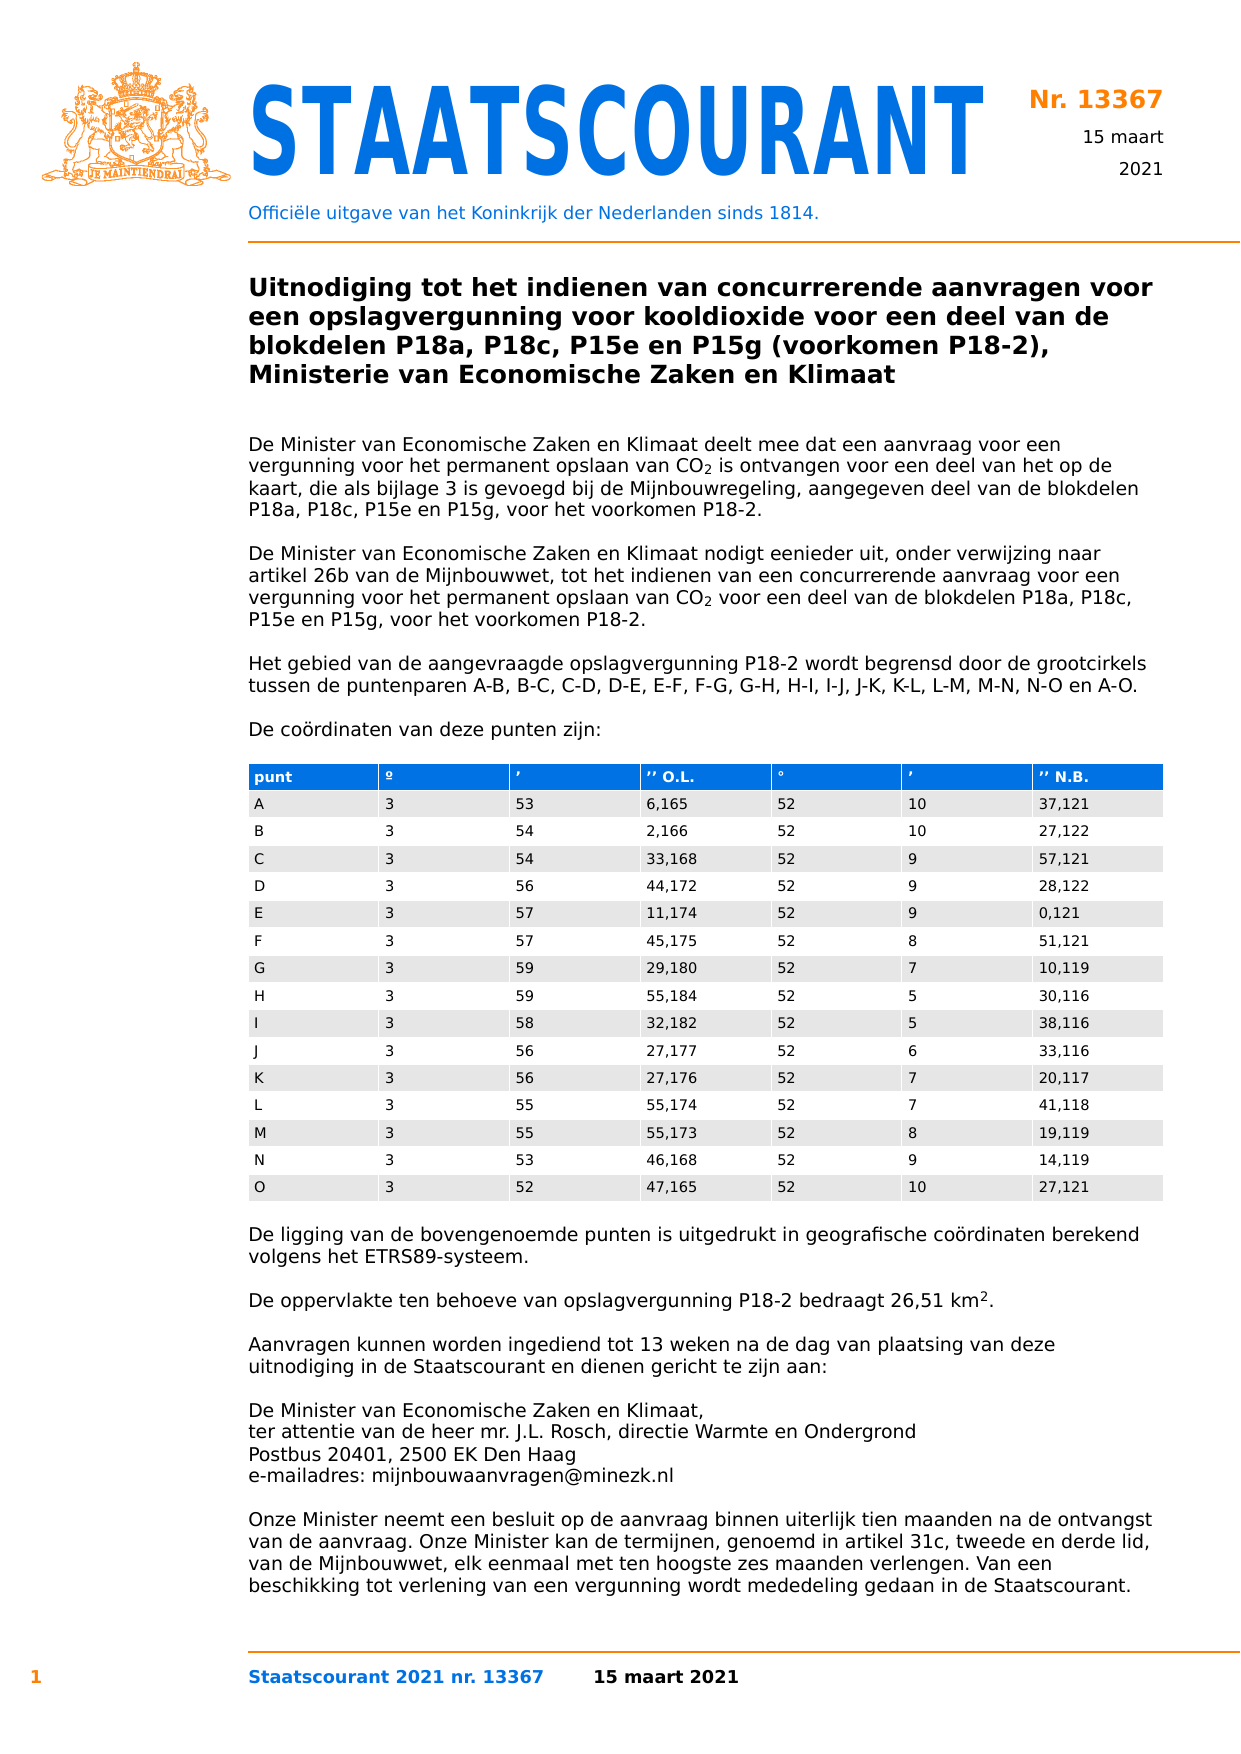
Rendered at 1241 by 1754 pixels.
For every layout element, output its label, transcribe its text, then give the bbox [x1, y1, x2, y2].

table_cell 52 [772, 901, 901, 927]
table_cell 7 [902, 956, 1032, 982]
table_cell 3 [379, 1038, 509, 1064]
table_header ’ [902, 764, 1032, 790]
table_cell H [249, 983, 378, 1009]
text De Minister van Economische Zaken en Klimaat deelt mee dat een aanvraag voor een vergunning voor het permanent opslaan van CO2 is ontvangen voor een deel van het op de kaart, die als bijlage 3 is gevoegd bij de Mijnbouwregeling, aangegeven deel van de blokdelen P18a, P18c, P15e en P15g, voor het voorkomen P18-2. [248, 433, 1163, 521]
text e-mailadres: mijnbouwaanvragen@minezk.nl [248, 1465, 1163, 1487]
text De ligging van de bovengenoemde punten is uitgedrukt in geografische coördinaten berekend volgens het ETRS89-systeem. [248, 1224, 1163, 1268]
table_cell 3 [379, 819, 509, 845]
table_cell 52 [772, 983, 901, 1009]
table_cell N [249, 1147, 378, 1174]
table_cell O [249, 1175, 378, 1201]
table_cell 5 [902, 983, 1032, 1009]
table_cell 45,175 [641, 928, 771, 954]
table_cell 9 [902, 846, 1032, 872]
text Postbus 20401, 2500 EK Den Haag [248, 1443, 1163, 1465]
table_header ’ [510, 764, 640, 790]
table_cell 3 [379, 1065, 509, 1091]
table_header ’’ N.B. [1033, 764, 1163, 790]
table_cell E [249, 901, 378, 927]
table_cell 6 [902, 1038, 1032, 1064]
text Onze Minister neemt een besluit op de aanvraag binnen uiterlijk tien maanden na de ontvangst van de aanvraag. Onze Minister kan de termijnen, genoemd in artikel 31c, tweede en derde lid, van de Mijnbouwwet, elk eenmaal met ten hoogste zes maanden verlengen. Van een beschikking tot verlening van een vergunning wordt mededeling gedaan in de Staatscourant. [248, 1509, 1163, 1597]
table_cell 7 [902, 1065, 1032, 1091]
table_cell 9 [902, 1147, 1032, 1174]
table_header º [379, 764, 509, 790]
table_header Nr. 13367 [998, 62, 1240, 121]
table_cell 52 [772, 928, 901, 954]
table_cell 52 [510, 1175, 640, 1201]
table_cell 38,116 [1033, 1010, 1163, 1037]
table_cell 3 [379, 873, 509, 900]
table_cell 54 [510, 819, 640, 845]
table_cell 32,182 [641, 1010, 771, 1037]
table_cell 57 [510, 928, 640, 954]
subtitle Uitnodiging tot het indienen van concurrerende aanvragen voor een opslagvergunning voor kooldioxide voor een deel van de blokdelen P18a, P18c, P15e en P15g (voorkomen P18-2), Ministerie van Economische Zaken en Klimaat [248, 273, 1163, 390]
table_cell K [249, 1065, 378, 1091]
table_cell 8 [902, 928, 1032, 954]
table_cell 52 [772, 873, 901, 900]
table_cell 58 [510, 1010, 640, 1037]
table_cell 20,117 [1033, 1065, 1163, 1091]
table_cell 41,118 [1033, 1093, 1163, 1119]
table_cell 52 [772, 1065, 901, 1091]
table_cell 3 [379, 1175, 509, 1201]
table_cell 33,116 [1033, 1038, 1163, 1064]
table_cell 57 [510, 901, 640, 927]
table_cell 5 [902, 1010, 1032, 1037]
table_cell 55,173 [641, 1120, 771, 1146]
text De Minister van Economische Zaken en Klimaat nodigt eenieder uit, onder verwijzing naar artikel 26b van de Mijnbouwwet, tot het indienen van een concurrerende aanvraag voor een vergunning voor het permanent opslaan van CO2 voor een deel van de blokdelen P18a, P18c, P15e en P15g, voor het voorkomen P18-2. [248, 543, 1163, 631]
table_cell 56 [510, 873, 640, 900]
table_cell 55 [510, 1120, 640, 1146]
text De coördinaten van deze punten zijn: [248, 719, 1163, 741]
table_cell 3 [379, 928, 509, 954]
table_cell 14,119 [1033, 1147, 1163, 1174]
table_cell 9 [902, 873, 1032, 900]
table_cell J [249, 1038, 378, 1064]
table_cell 3 [379, 956, 509, 982]
table_cell 3 [379, 1147, 509, 1174]
table_cell 55,174 [641, 1093, 771, 1119]
table_cell 3 [379, 983, 509, 1009]
table_cell 52 [772, 1093, 901, 1119]
table_cell 53 [510, 791, 640, 817]
table_cell 3 [379, 1010, 509, 1037]
table_cell 27,121 [1033, 1175, 1163, 1201]
table_cell 3 [379, 846, 509, 872]
table_cell 30,116 [1033, 983, 1163, 1009]
table_cell 52 [772, 791, 901, 817]
table_cell 52 [772, 1038, 901, 1064]
table_cell 28,122 [1033, 873, 1163, 900]
table_header STAATSCOURANT [248, 62, 998, 203]
table_cell 52 [772, 1147, 901, 1174]
table_cell 56 [510, 1038, 640, 1064]
table_cell 27,122 [1033, 819, 1163, 845]
table_cell 11,174 [641, 901, 771, 927]
table_cell 53 [510, 1147, 640, 1174]
table_cell 56 [510, 1065, 640, 1091]
picture [41, 62, 231, 186]
table_cell 10,119 [1033, 956, 1163, 982]
table_cell 55,184 [641, 983, 771, 1009]
table_cell 33,168 [641, 846, 771, 872]
table_cell 44,172 [641, 873, 771, 900]
table_cell 57,121 [1033, 846, 1163, 872]
table_cell M [249, 1120, 378, 1146]
text De oppervlakte ten behoeve van opslagvergunning P18-2 bedraagt 26,51 km2. [248, 1290, 1163, 1312]
table_cell 27,176 [641, 1065, 771, 1091]
table_cell 3 [379, 901, 509, 927]
table_cell 10 [902, 791, 1032, 817]
table_cell 3 [379, 791, 509, 817]
table_cell 52 [772, 956, 901, 982]
text ter attentie van de heer mr. J.L. Rosch, directie Warmte en Ondergrond [248, 1421, 1163, 1443]
table_cell 6,165 [641, 791, 771, 817]
text Het gebied van de aangevraagde opslagvergunning P18-2 wordt begrensd door de grootcirkels tussen de puntenparen A-B, B-C, C-D, D-E, E-F, F-G, G-H, H-I, I-J, J-K, K-L, L-M, M-N, N-O en A-O. [248, 653, 1163, 697]
table_header ° [772, 764, 901, 790]
table_cell 51,121 [1033, 928, 1163, 954]
table_cell 19,119 [1033, 1120, 1163, 1146]
table_cell 0,121 [1033, 901, 1163, 927]
table_cell 15 maart [998, 121, 1240, 153]
table_cell 3 [379, 1093, 509, 1119]
table_cell 2021 [998, 153, 1240, 203]
table_cell A [249, 791, 378, 817]
table_cell 3 [379, 1120, 509, 1146]
table_cell 59 [510, 983, 640, 1009]
table_cell 2,166 [641, 819, 771, 845]
table_cell 52 [772, 819, 901, 845]
table_cell 37,121 [1033, 791, 1163, 817]
table_cell 10 [902, 819, 1032, 845]
table_cell 52 [772, 846, 901, 872]
table_cell G [249, 956, 378, 982]
text Aanvragen kunnen worden ingediend tot 13 weken na de dag van plaatsing van deze uitnodiging in de Staatscourant en dienen gericht te zijn aan: [248, 1334, 1163, 1378]
table_cell 46,168 [641, 1147, 771, 1174]
text De Minister van Economische Zaken en Klimaat, [248, 1399, 1163, 1421]
table_cell F [249, 928, 378, 954]
table_cell B [249, 819, 378, 845]
table_cell 7 [902, 1093, 1032, 1119]
table_cell 55 [510, 1093, 640, 1119]
table_cell C [249, 846, 378, 872]
table_cell 29,180 [641, 956, 771, 982]
table_cell 52 [772, 1175, 901, 1201]
table_cell 10 [902, 1175, 1032, 1201]
table_cell 52 [772, 1120, 901, 1146]
table_header ’’ O.L. [641, 764, 771, 790]
table_cell 8 [902, 1120, 1032, 1146]
table_cell Officiële uitgave van het Koninkrijk der Nederlanden sinds 1814. [248, 203, 1240, 241]
table_cell 47,165 [641, 1175, 771, 1201]
table_cell 59 [510, 956, 640, 982]
table_cell 27,177 [641, 1038, 771, 1064]
table_cell 9 [902, 901, 1032, 927]
table_cell L [249, 1093, 378, 1119]
table_header punt [249, 764, 378, 790]
table_cell 52 [772, 1010, 901, 1037]
table_cell 54 [510, 846, 640, 872]
table_cell D [249, 873, 378, 900]
table_cell I [249, 1010, 378, 1037]
table_header [25, 62, 248, 241]
